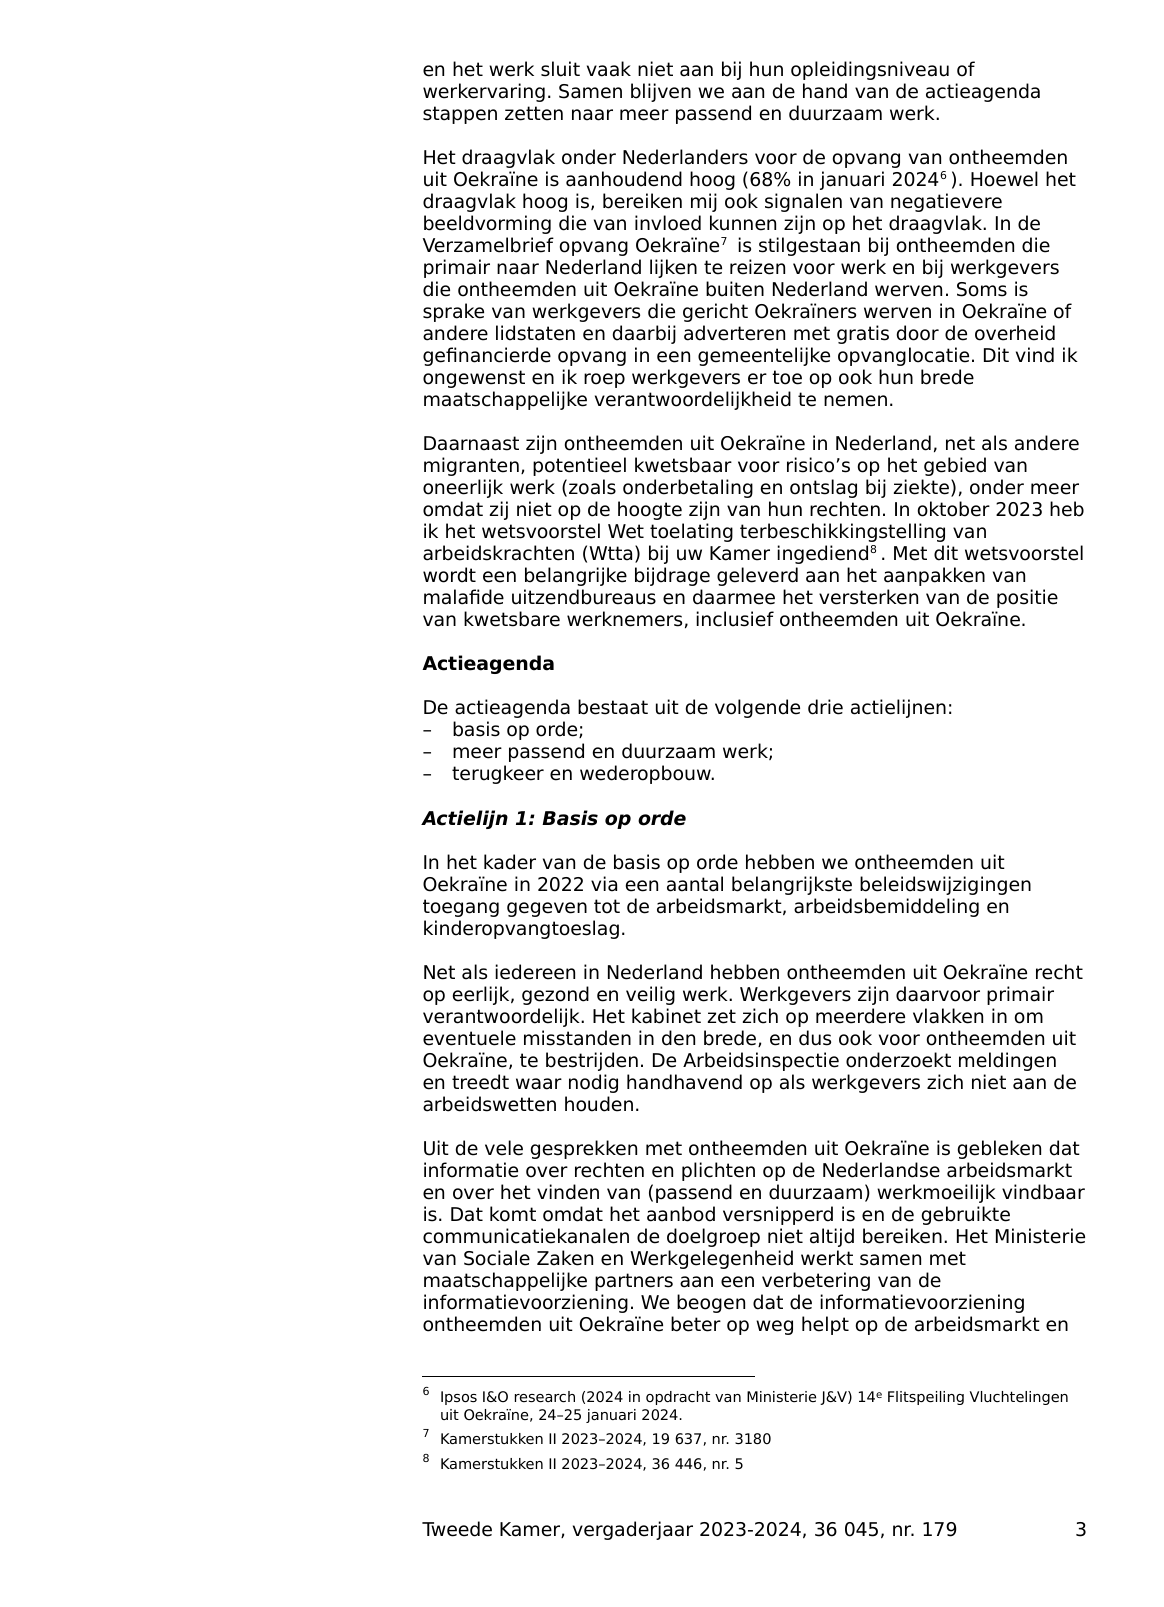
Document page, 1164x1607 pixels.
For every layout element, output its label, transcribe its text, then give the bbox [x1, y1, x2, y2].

text Kamerstukken II 2023–2024, 19 637, nr. 3180 [422, 1427, 1087, 1449]
text Net als iedereen in Nederland hebben ontheemden uit Oekraïne recht op eerlijk, gezond en veilig werk. Werkgevers zijn daarvoor primair verantwoordelijk. Het kabinet zet zich op meerdere vlakken in om eventuele misstanden in den brede, en dus ook voor ontheemden uit Oekraïne, te bestrijden. De Arbeidsinspectie onderzoekt meldingen en treedt waar nodig handhavend op als werkgevers zich niet aan de arbeidswetten houden. [422, 962, 1087, 1116]
text Ipsos I&O research (2024 in opdracht van Ministerie J&V) 14e Flitspeiling Vluchtelingen uit Oekraïne, 24–25 januari 2024. [422, 1385, 1087, 1424]
text Het draagvlak onder Nederlanders voor de opvang van ontheemden uit Oekraïne is aanhoudend hoog (68% in januari 2024). Hoewel het draagvlak hoog is, bereiken mij ook signalen van negatievere beeldvorming die van invloed kunnen zijn op het draagvlak. In de Verzamelbrief opvang Oekraïne is stilgestaan bij ontheemden die primair naar Nederland lijken te reizen voor werk en bij werkgevers die ontheemden uit Oekraïne buiten Nederland werven. Soms is sprake van werkgevers die gericht Oekraïners werven in Oekraïne of andere lidstaten en daarbij adverteren met gratis door de overheid gefinancierde opvang in een gemeentelijke opvanglocatie. Dit vind ik ongewenst en ik roep werkgevers er toe op ook hun brede maatschappelijke verantwoordelijkheid te nemen. [422, 147, 1087, 411]
text Uit de vele gesprekken met ontheemden uit Oekraïne is gebleken dat informatie over rechten en plichten op de Nederlandse arbeidsmarkt en over het vinden van (passend en duurzaam) werkmoeilijk vindbaar is. Dat komt omdat het aanbod versnipperd is en de gebruikte communicatiekanalen de doelgroep niet altijd bereiken. Het Ministerie van Sociale Zaken en Werkgelegenheid werkt samen met maatschappelijke partners aan een verbetering van de informatievoorziening. We beogen dat de informatievoorziening ontheemden uit Oekraïne beter op weg helpt op de arbeidsmarkt en [422, 1138, 1087, 1336]
text – terugkeer en wederopbouw. [422, 763, 1087, 785]
text – meer passend en duurzaam werk; [422, 741, 1087, 763]
text Daarnaast zijn ontheemden uit Oekraïne in Nederland, net als andere migranten, potentieel kwetsbaar voor risico’s op het gebied van oneerlijk werk (zoals onderbetaling en ontslag bij ziekte), onder meer omdat zij niet op de hoogte zijn van hun rechten. In oktober 2023 heb ik het wetsvoorstel Wet toelating terbeschikkingstelling van arbeidskrachten (Wtta) bij uw Kamer ingediend. Met dit wetsvoorstel wordt een belangrijke bijdrage geleverd aan het aanpakken van malafide uitzendbureaus en daarmee het versterken van de positie van kwetsbare werknemers, inclusief ontheemden uit Oekraïne. [422, 433, 1087, 631]
text – basis op orde; [422, 719, 1087, 741]
subtitle Actielijn 1: Basis op orde [422, 807, 1087, 829]
text In het kader van de basis op orde hebben we ontheemden uit Oekraïne in 2022 via een aantal belangrijkste beleidswijzigingen toegang gegeven tot de arbeidsmarkt, arbeidsbemiddeling en kinderopvangtoeslag. [422, 852, 1087, 939]
text De actieagenda bestaat uit de volgende drie actielijnen: [422, 697, 1087, 719]
text en het werk sluit vaak niet aan bij hun opleidingsniveau of werkervaring. Samen blijven we aan de hand van de actieagenda stappen zetten naar meer passend en duurzaam werk. [422, 59, 1087, 125]
text Kamerstukken II 2023–2024, 36 446, nr. 5 [422, 1452, 1087, 1474]
subtitle Actieagenda [422, 653, 1087, 675]
